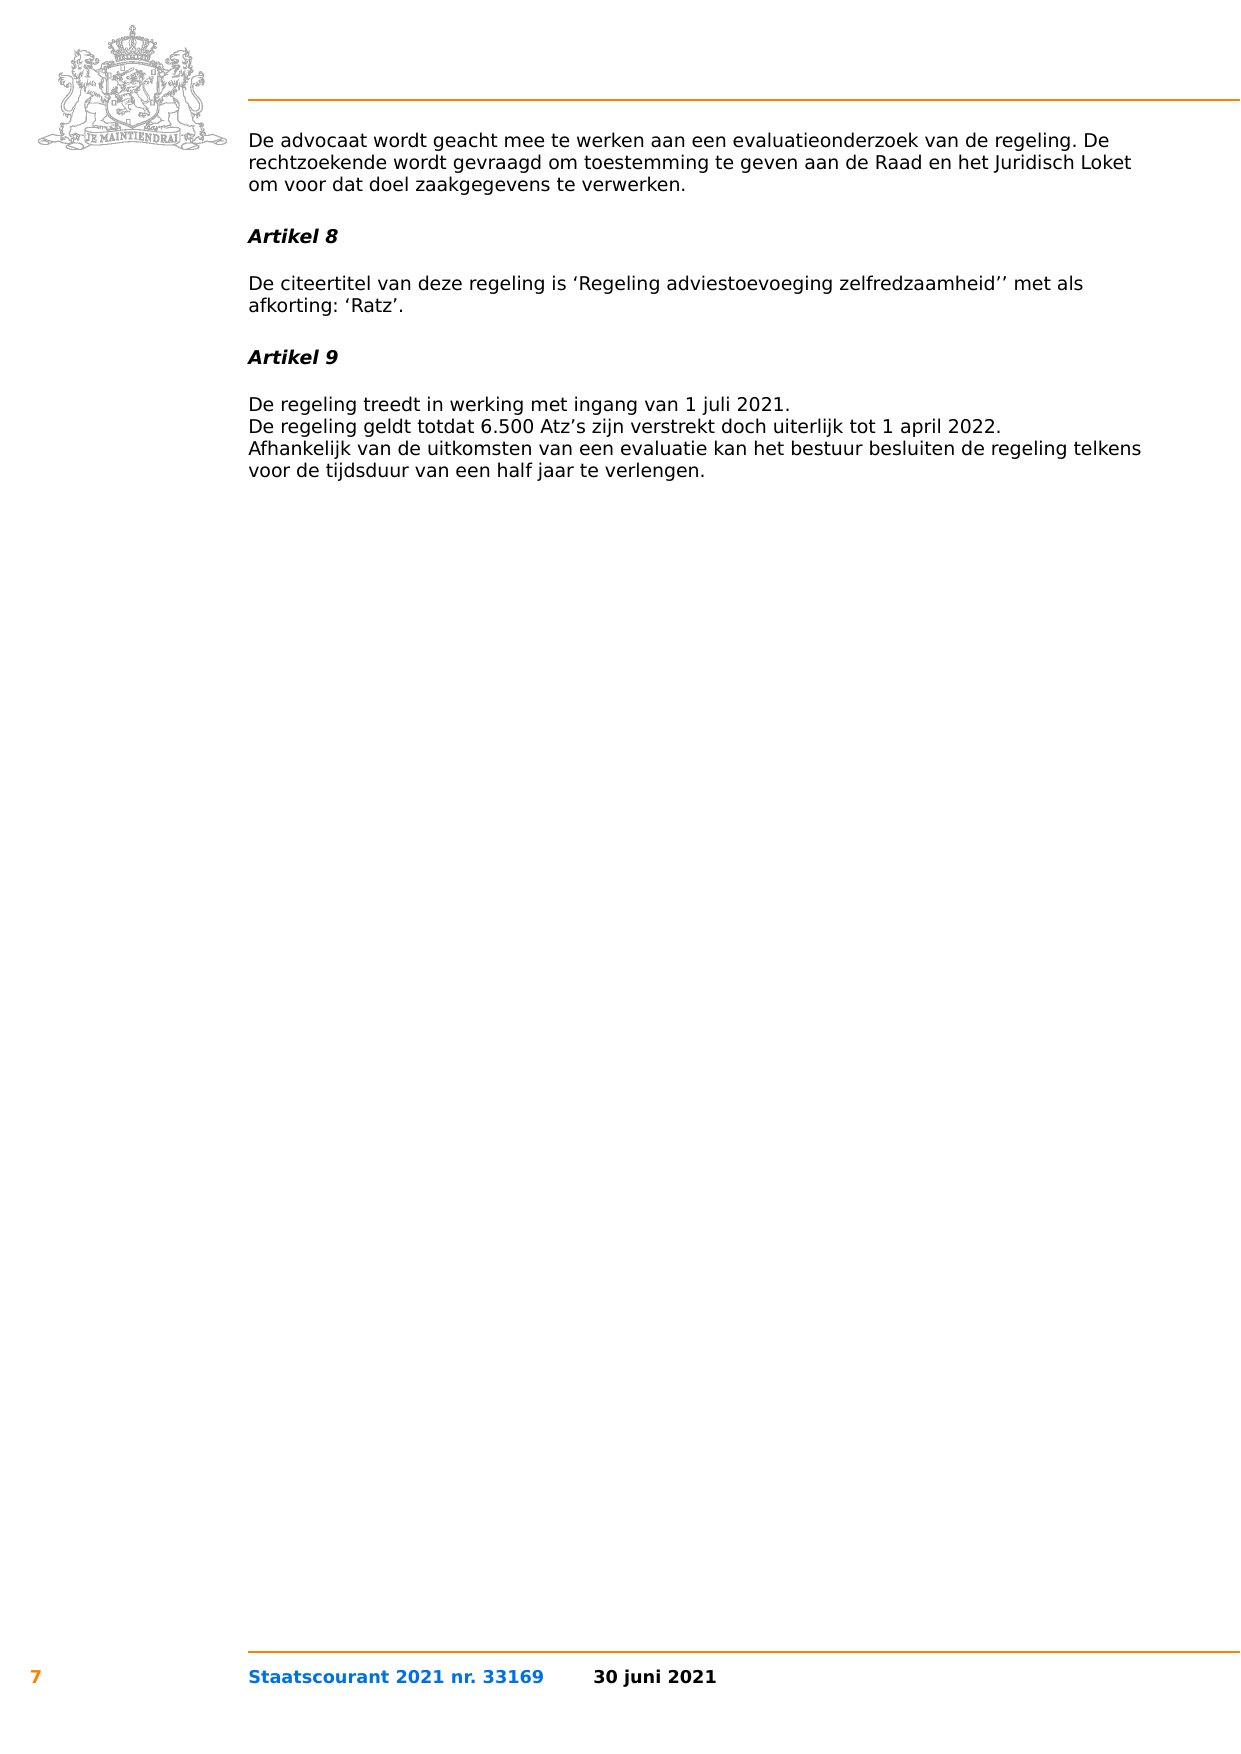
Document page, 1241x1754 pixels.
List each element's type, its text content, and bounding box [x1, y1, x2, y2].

subtitle Artikel 9 [248, 347, 1163, 369]
text De advocaat wordt geacht mee te werken aan een evaluatieonderzoek van de regeling. De rechtzoekende wordt gevraagd om toestemming te geven aan de Raad en het Juridisch Loket om voor dat doel zaakgegevens te verwerken. [248, 130, 1163, 196]
text Afhankelijk van de uitkomsten van een evaluatie kan het bestuur besluiten de regeling telkens voor de tijdsduur van een half jaar te verlengen. [248, 438, 1163, 482]
text De regeling geldt totdat 6.500 Atz’s zijn verstrekt doch uiterlijk tot 1 april 2022. [248, 416, 1163, 438]
text De citeertitel van deze regeling is ‘Regeling adviestoevoeging zelfredzaamheid’’ met als afkorting: ‘Ratz’. [248, 273, 1163, 317]
subtitle Artikel 8 [248, 226, 1163, 248]
text De regeling treedt in werking met ingang van 1 juli 2021. [248, 394, 1163, 416]
picture [38, 25, 227, 150]
